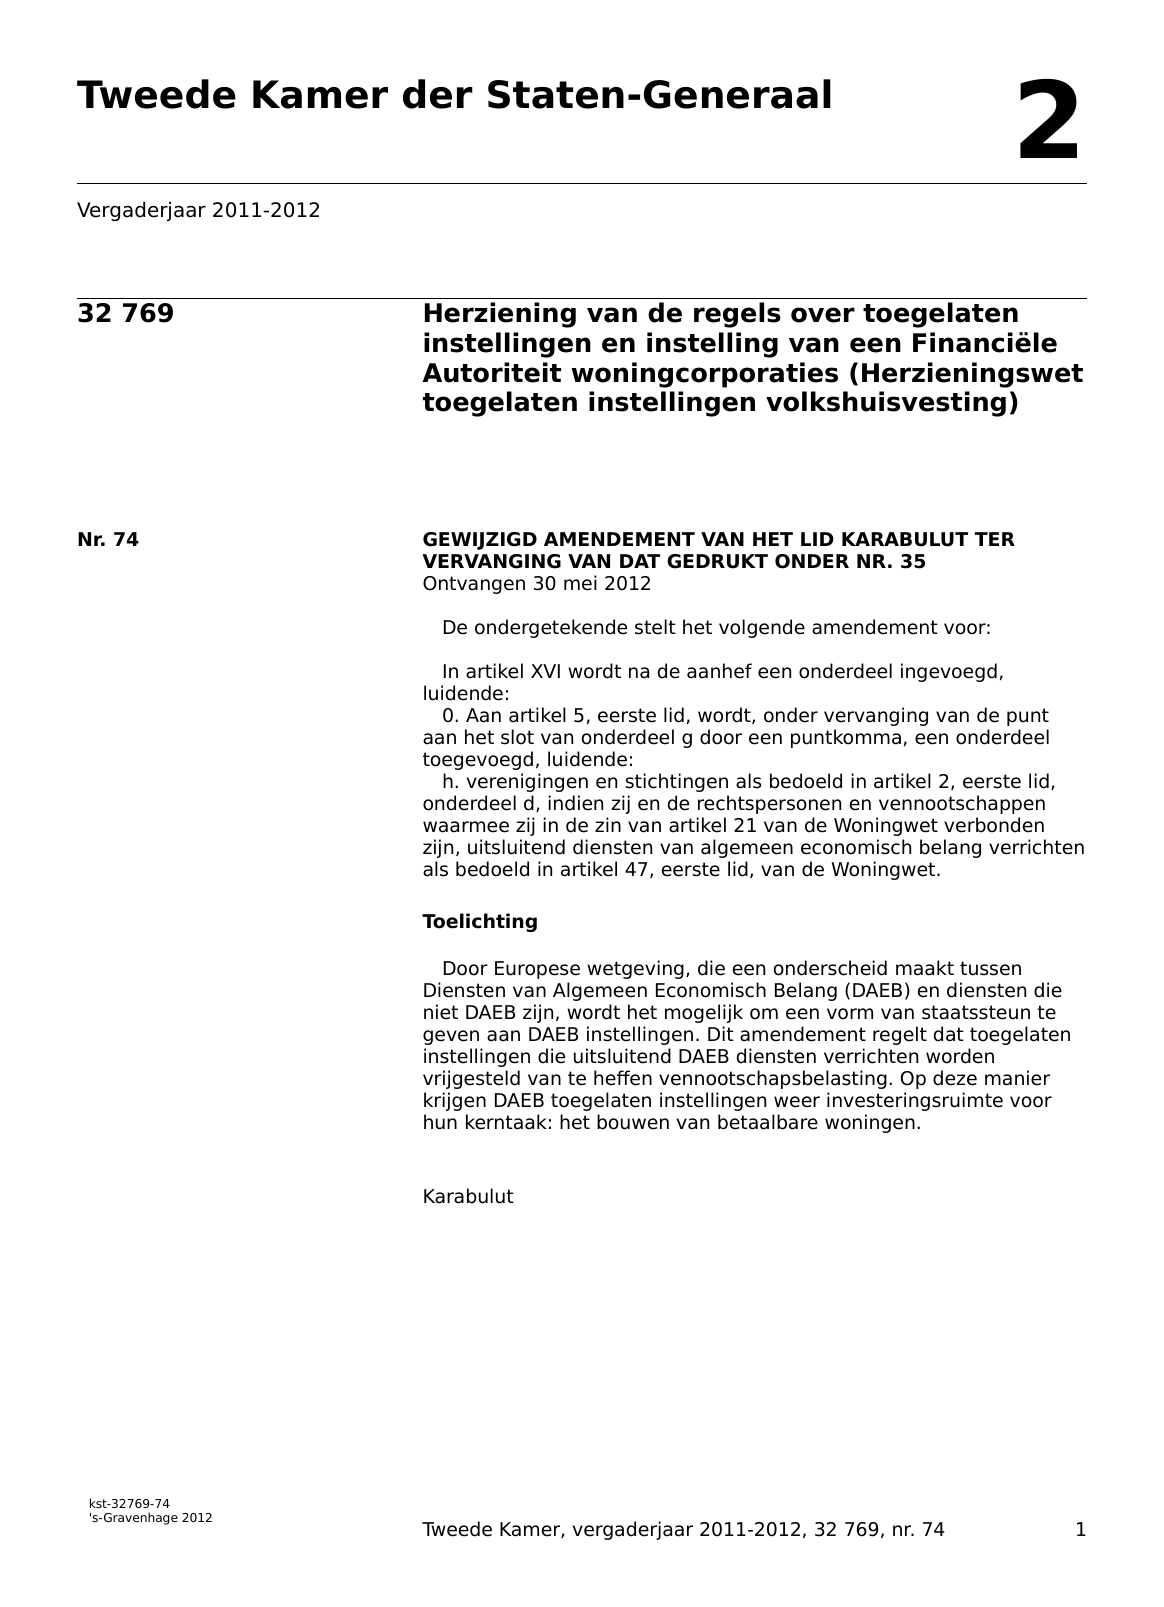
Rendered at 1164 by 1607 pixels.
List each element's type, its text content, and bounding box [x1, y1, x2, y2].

table_header 2 [886, 59, 1087, 183]
text In artikel XVI wordt na de aanhef een onderdeel ingevoegd, luidende: [422, 661, 1087, 705]
subtitle 32 769 Herziening van de regels over toegelaten instellingen en instelling van een Financiële Autoriteit woningcorporaties (Herzieningswet toegelaten instellingen volkshuisvesting) [77, 299, 1087, 418]
table_header Tweede Kamer der Staten-Generaal [77, 59, 886, 183]
table_cell Vergaderjaar 2011-2012 [77, 184, 1087, 298]
subtitle Toelichting [422, 911, 1087, 933]
text 's-Gravenhage 2012 [88, 1511, 323, 1525]
text Door Europese wetgeving, die een onderscheid maakt tussen Diensten van Algemeen Economisch Belang (DAEB) en diensten die niet DAEB zijn, wordt het mogelijk om een vorm van staatssteun te geven aan DAEB instellingen. Dit amendement regelt dat toegelaten instellingen die uitsluitend DAEB diensten verrichten worden vrijgesteld van te heffen vennootschapsbelasting. Op deze manier krijgen DAEB toegelaten instellingen weer investeringsruimte voor hun kerntaak: het bouwen van betaalbare woningen. [422, 958, 1087, 1134]
text h. verenigingen en stichtingen als bedoeld in artikel 2, eerste lid, onderdeel d, indien zij en de rechtspersonen en vennootschappen waarmee zij in de zin van artikel 21 van de Woningwet verbonden zijn, uitsluitend diensten van algemeen economisch belang verrichten als bedoeld in artikel 47, eerste lid, van de Woningwet. [422, 771, 1087, 881]
text Karabulut [422, 1164, 1087, 1208]
text kst-32769-74 [88, 1497, 323, 1511]
text De ondergetekende stelt het volgende amendement voor: [422, 617, 1087, 639]
subtitle Nr. 74 GEWIJZIGD AMENDEMENT VAN HET LID KARABULUT TER VERVANGING VAN DAT GEDRUKT ONDER NR. 35 [77, 529, 1087, 573]
text Ontvangen 30 mei 2012 [422, 573, 1087, 595]
text 0. Aan artikel 5, eerste lid, wordt, onder vervanging van de punt aan het slot van onderdeel g door een puntkomma, een onderdeel toegevoegd, luidende: [422, 705, 1087, 771]
